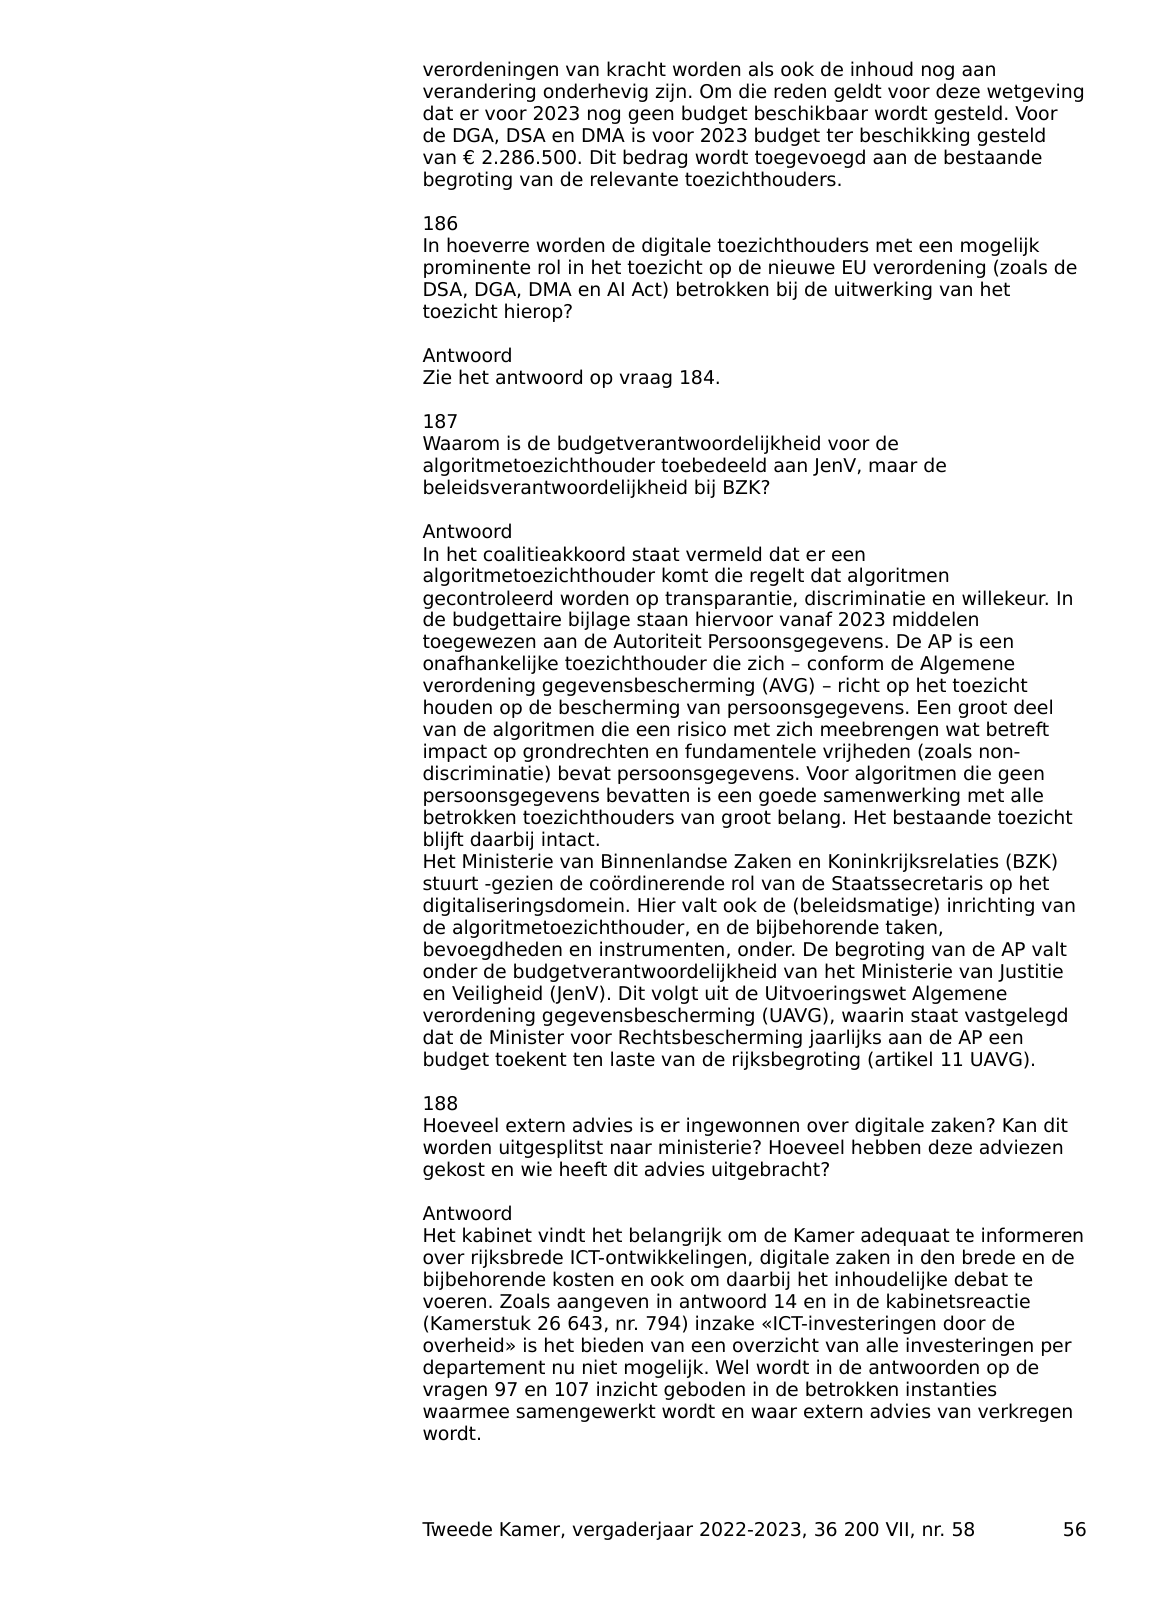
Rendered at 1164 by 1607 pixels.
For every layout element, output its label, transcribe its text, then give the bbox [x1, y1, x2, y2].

text 186 [422, 213, 1087, 235]
text 188 [422, 1093, 1087, 1115]
text Zie het antwoord op vraag 184. [422, 367, 1087, 389]
text In hoeverre worden de digitale toezichthouders met een mogelijk prominente rol in het toezicht op de nieuwe EU verordening (zoals de DSA, DGA, DMA en AI Act) betrokken bij de uitwerking van het toezicht hierop? [422, 235, 1087, 323]
text In het coalitieakkoord staat vermeld dat er een algoritmetoezichthouder komt die regelt dat algoritmen gecontroleerd worden op transparantie, discriminatie en willekeur. In de budgettaire bijlage staan hiervoor vanaf 2023 middelen toegewezen aan de Autoriteit Persoonsgegevens. De AP is een onafhankelijke toezichthouder die zich – conform de Algemene verordening gegevensbescherming (AVG) – richt op het toezicht houden op de bescherming van persoonsgegevens. Een groot deel van de algoritmen die een risico met zich meebrengen wat betreft impact op grondrechten en fundamentele vrijheden (zoals non-discriminatie) bevat persoonsgegevens. Voor algoritmen die geen persoonsgegevens bevatten is een goede samenwerking met alle betrokken toezichthouders van groot belang. Het bestaande toezicht blijft daarbij intact. [422, 543, 1087, 851]
text Antwoord [422, 1203, 1087, 1225]
text Antwoord [422, 521, 1087, 543]
text Het Ministerie van Binnenlandse Zaken en Koninkrijksrelaties (BZK) stuurt -gezien de coördinerende rol van de Staatssecretaris op het digitaliseringsdomein. Hier valt ook de (beleidsmatige) inrichting van de algoritmetoezichthouder, en de bijbehorende taken, bevoegdheden en instrumenten, onder. De begroting van de AP valt onder de budgetverantwoordelijkheid van het Ministerie van Justitie en Veiligheid (JenV). Dit volgt uit de Uitvoeringswet Algemene verordening gegevensbescherming (UAVG), waarin staat vastgelegd dat de Minister voor Rechtsbescherming jaarlijks aan de AP een budget toekent ten laste van de rijksbegroting (artikel 11 UAVG). [422, 851, 1087, 1071]
text Het kabinet vindt het belangrijk om de Kamer adequaat te informeren over rijksbrede ICT-ontwikkelingen, digitale zaken in den brede en de bijbehorende kosten en ook om daarbij het inhoudelijke debat te voeren. Zoals aangeven in antwoord 14 en in de kabinetsreactie (Kamerstuk 26 643, nr. 794) inzake «ICT-investeringen door de overheid» is het bieden van een overzicht van alle investeringen per departement nu niet mogelijk. Wel wordt in de antwoorden op de vragen 97 en 107 inzicht geboden in de betrokken instanties waarmee samengewerkt wordt en waar extern advies van verkregen wordt. [422, 1225, 1087, 1445]
text Waarom is de budgetverantwoordelijkheid voor de algoritmetoezichthouder toebedeeld aan JenV, maar de beleidsverantwoordelijkheid bij BZK? [422, 433, 1087, 499]
text Antwoord [422, 345, 1087, 367]
text 187 [422, 411, 1087, 433]
text Hoeveel extern advies is er ingewonnen over digitale zaken? Kan dit worden uitgesplitst naar ministerie? Hoeveel hebben deze adviezen gekost en wie heeft dit advies uitgebracht? [422, 1115, 1087, 1181]
text verordeningen van kracht worden als ook de inhoud nog aan verandering onderhevig zijn. Om die reden geldt voor deze wetgeving dat er voor 2023 nog geen budget beschikbaar wordt gesteld. Voor de DGA, DSA en DMA is voor 2023 budget ter beschikking gesteld van € 2.286.500. Dit bedrag wordt toegevoegd aan de bestaande begroting van de relevante toezichthouders. [422, 59, 1087, 191]
